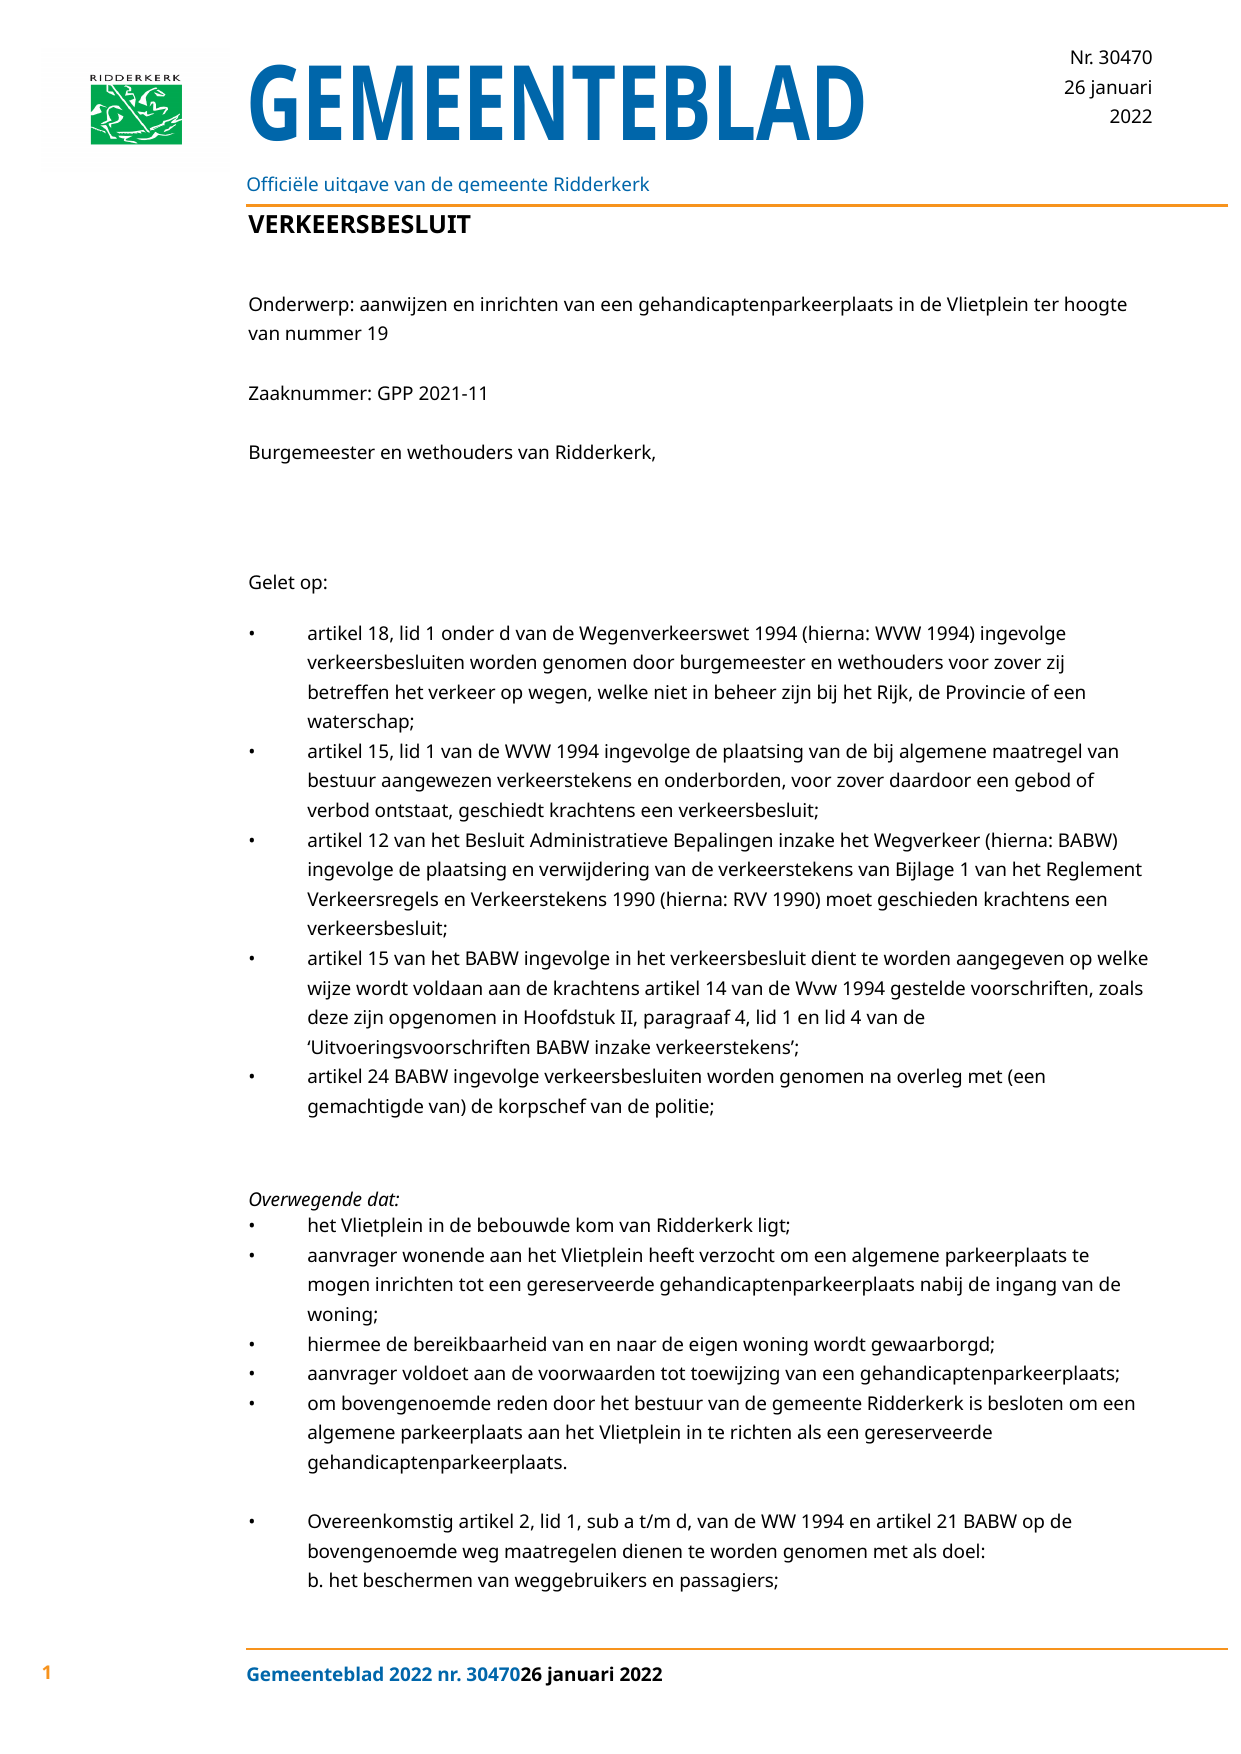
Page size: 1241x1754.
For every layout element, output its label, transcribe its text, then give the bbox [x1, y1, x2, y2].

picture [41, 47, 231, 172]
list hiermee de bereikbaarheid van en naar de eigen woning wordt gewaarborgd; [248, 1331, 1152, 1356]
list Overeenkomstig artikel 2, lid 1, sub a t/m d, van de WW 1994 en artikel 21 BABW op de bovengenoemde weg maatregelen dienen te worden genomen met als doel: [248, 1508, 1152, 1563]
list artikel 15 van het BABW ingevolge in het verkeersbesluit dient te worden aangegeven op welke wijze wordt voldaan aan de krachtens artikel 14 van de Wvw 1994 gestelde voorschriften, zoals deze zijn opgenomen in Hoofdstuk II, paragraaf 4, lid 1 en lid 4 van de ‘Uitvoeringsvoorschriften BABW inzake verkeerstekens’; [248, 945, 1152, 1060]
list artikel 15, lid 1 van de WVW 1994 ingevolge de plaatsing van de bij algemene maatregel van bestuur aangewezen verkeerstekens en onderborden, voor zover daardoor een gebod of verbod ontstaat, geschiedt krachtens een verkeersbesluit; [248, 738, 1152, 823]
list aanvrager voldoet aan de voorwaarden tot toewijzing van een gehandicaptenparkeerplaats; [248, 1360, 1152, 1386]
list artikel 24 BABW ingevolge verkeersbesluiten worden genomen na overleg met (een gemachtigde van) de korpschef van de politie; [248, 1063, 1152, 1119]
list het Vlietplein in de bebouwde kom van Ridderkerk ligt; [248, 1212, 1152, 1238]
text Overwegende dat: [248, 1187, 1152, 1212]
list artikel 18, lid 1 onder d van de Wegenverkeerswet 1994 (hierna: WVW 1994) ingevolge verkeersbesluiten worden genomen door burgemeester en wethouders voor zover zij betreffen het verkeer op wegen, welke niet in beheer zijn bij het Rijk, de Provincie of een waterschap; [248, 620, 1152, 734]
text Burgemeester en wethouders van Ridderkerk, [248, 439, 1152, 465]
text Onderwerp: aanwijzen en inrichten van een gehandicaptenparkeerplaats in de Vlietplein ter hoogte van nummer 19 [248, 291, 1152, 346]
text Gelet op: [248, 569, 1152, 595]
list artikel 12 van het Besluit Administratieve Bepalingen inzake het Wegverkeer (hierna: BABW) ingevolge de plaatsing en verwijdering van de verkeerstekens van Bijlage 1 van het Reglement Verkeersregels en Verkeerstekens 1990 (hierna: RVV 1990) moet geschieden krachtens een verkeersbesluit; [248, 827, 1152, 941]
list b. het beschermen van weggebruikers en passagiers; [248, 1567, 1152, 1593]
text VERKEERSBESLUIT [248, 207, 1152, 241]
list om bovengenoemde reden door het bestuur van de gemeente Ridderkerk is besloten om een algemene parkeerplaats aan het Vlietplein in te richten als een gereserveerde gehandicaptenparkeerplaats. [248, 1390, 1152, 1475]
list aanvrager wonende aan het Vlietplein heeft verzocht om een algemene parkeerplaats te mogen inrichten tot een gereserveerde gehandicaptenparkeerplaats nabij de ingang van de woning; [248, 1242, 1152, 1327]
text Zaaknummer: GPP 2021-11 [248, 380, 1152, 406]
